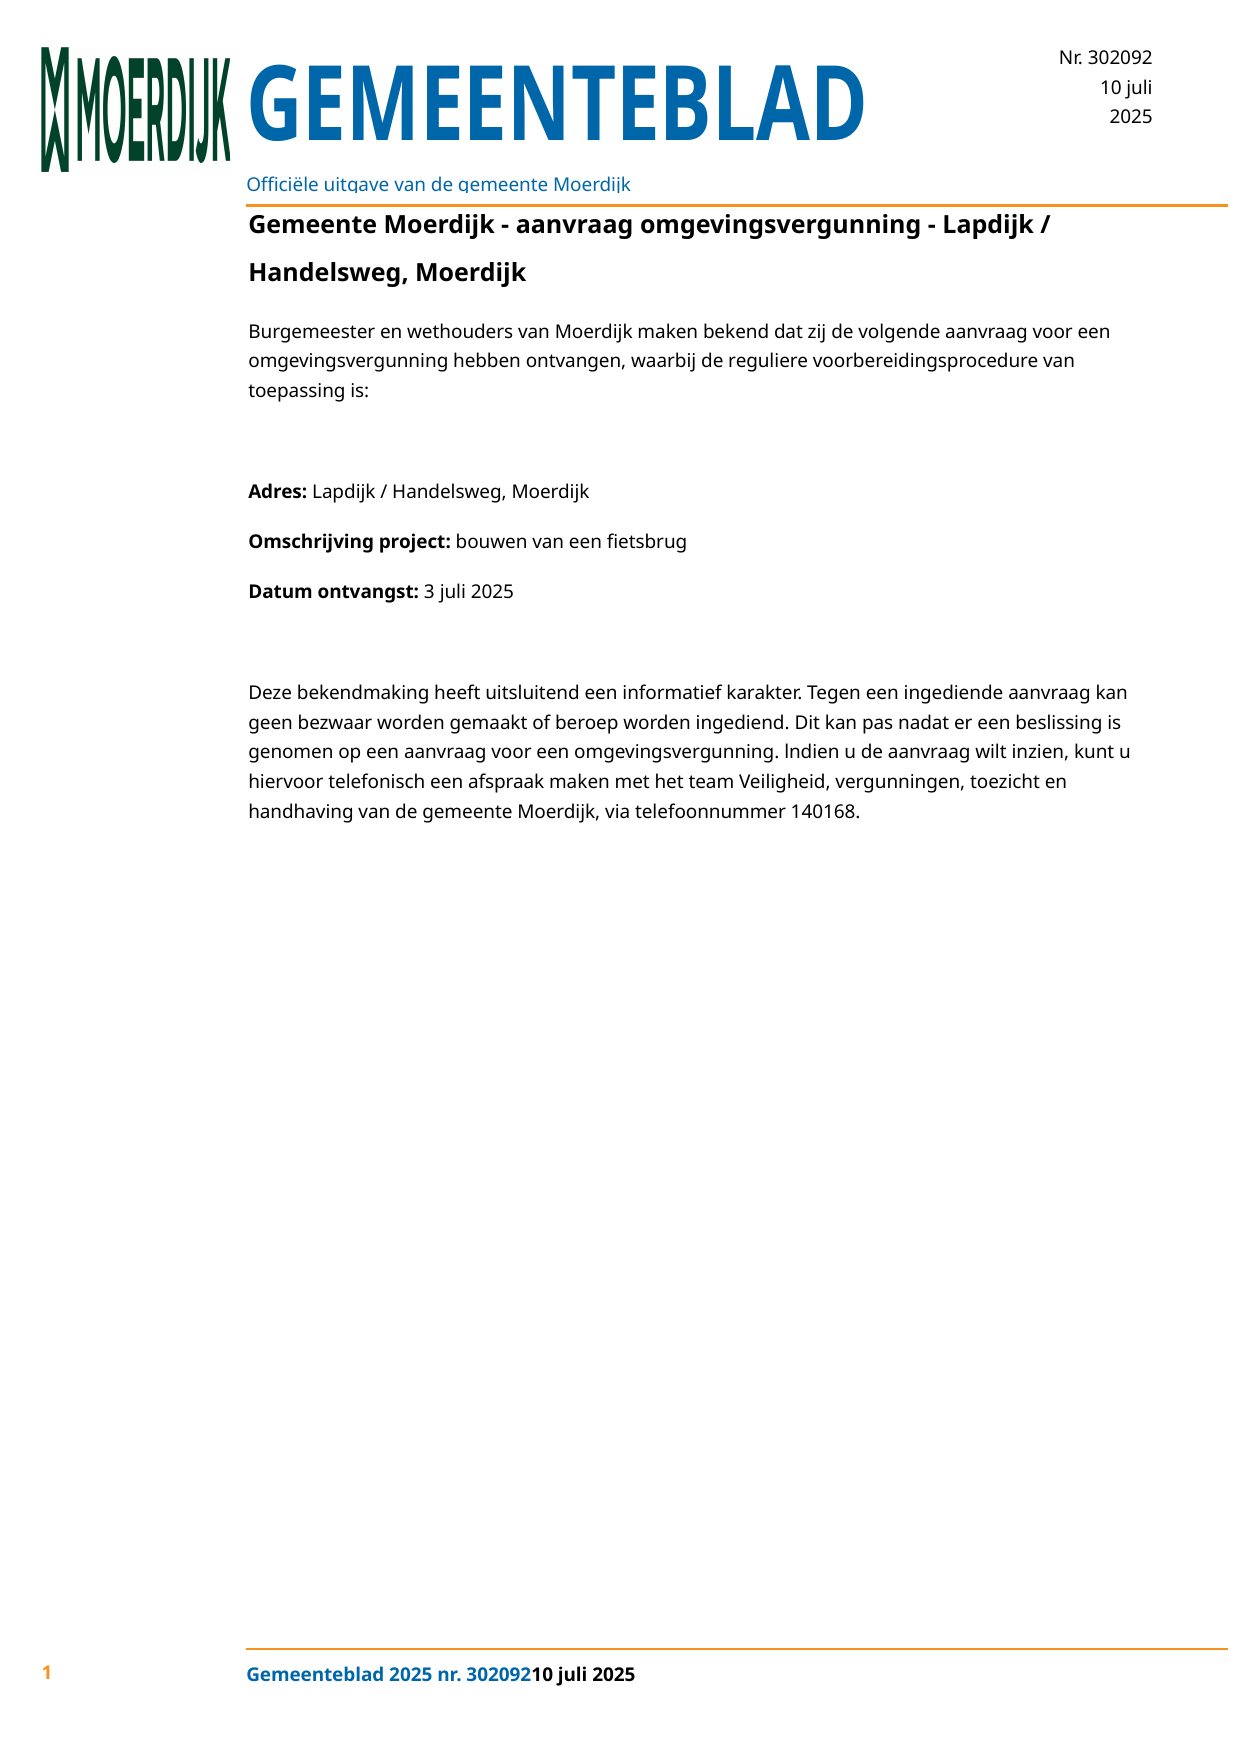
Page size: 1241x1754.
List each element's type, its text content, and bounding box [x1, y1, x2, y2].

text Deze bekendmaking heeft uitsluitend een informatief karakter. Tegen een ingediende aanvraag kan geen bezwaar worden gemaakt of beroep worden ingediend. Dit kan pas nadat er een beslissing is genomen op een aanvraag voor een omgevingsvergunning. lndien u de aanvraag wilt inzien, kunt u hiervoor telefonisch een afspraak maken met het team Veiligheid, vergunningen, toezicht en handhaving van de gemeente Moerdijk, via telefoonnummer 140168. [248, 679, 1152, 824]
text Omschrijving project: bouwen van een fietsbrug [248, 528, 1152, 554]
text Datum ontvangst: 3 juli 2025 [248, 579, 1152, 604]
picture [41, 47, 231, 172]
text Adres: Lapdijk / Handelsweg, Moerdijk [248, 478, 1152, 504]
text Burgemeester en wethouders van Moerdijk maken bekend dat zij de volgende aanvraag voor een omgevingsvergunning hebben ontvangen, waarbij de reguliere voorbereidingsprocedure van toepassing is: [248, 318, 1152, 403]
text Gemeente Moerdijk - aanvraag omgevingsvergunning - Lapdijk / Handelsweg, Moerdijk [248, 207, 1152, 288]
